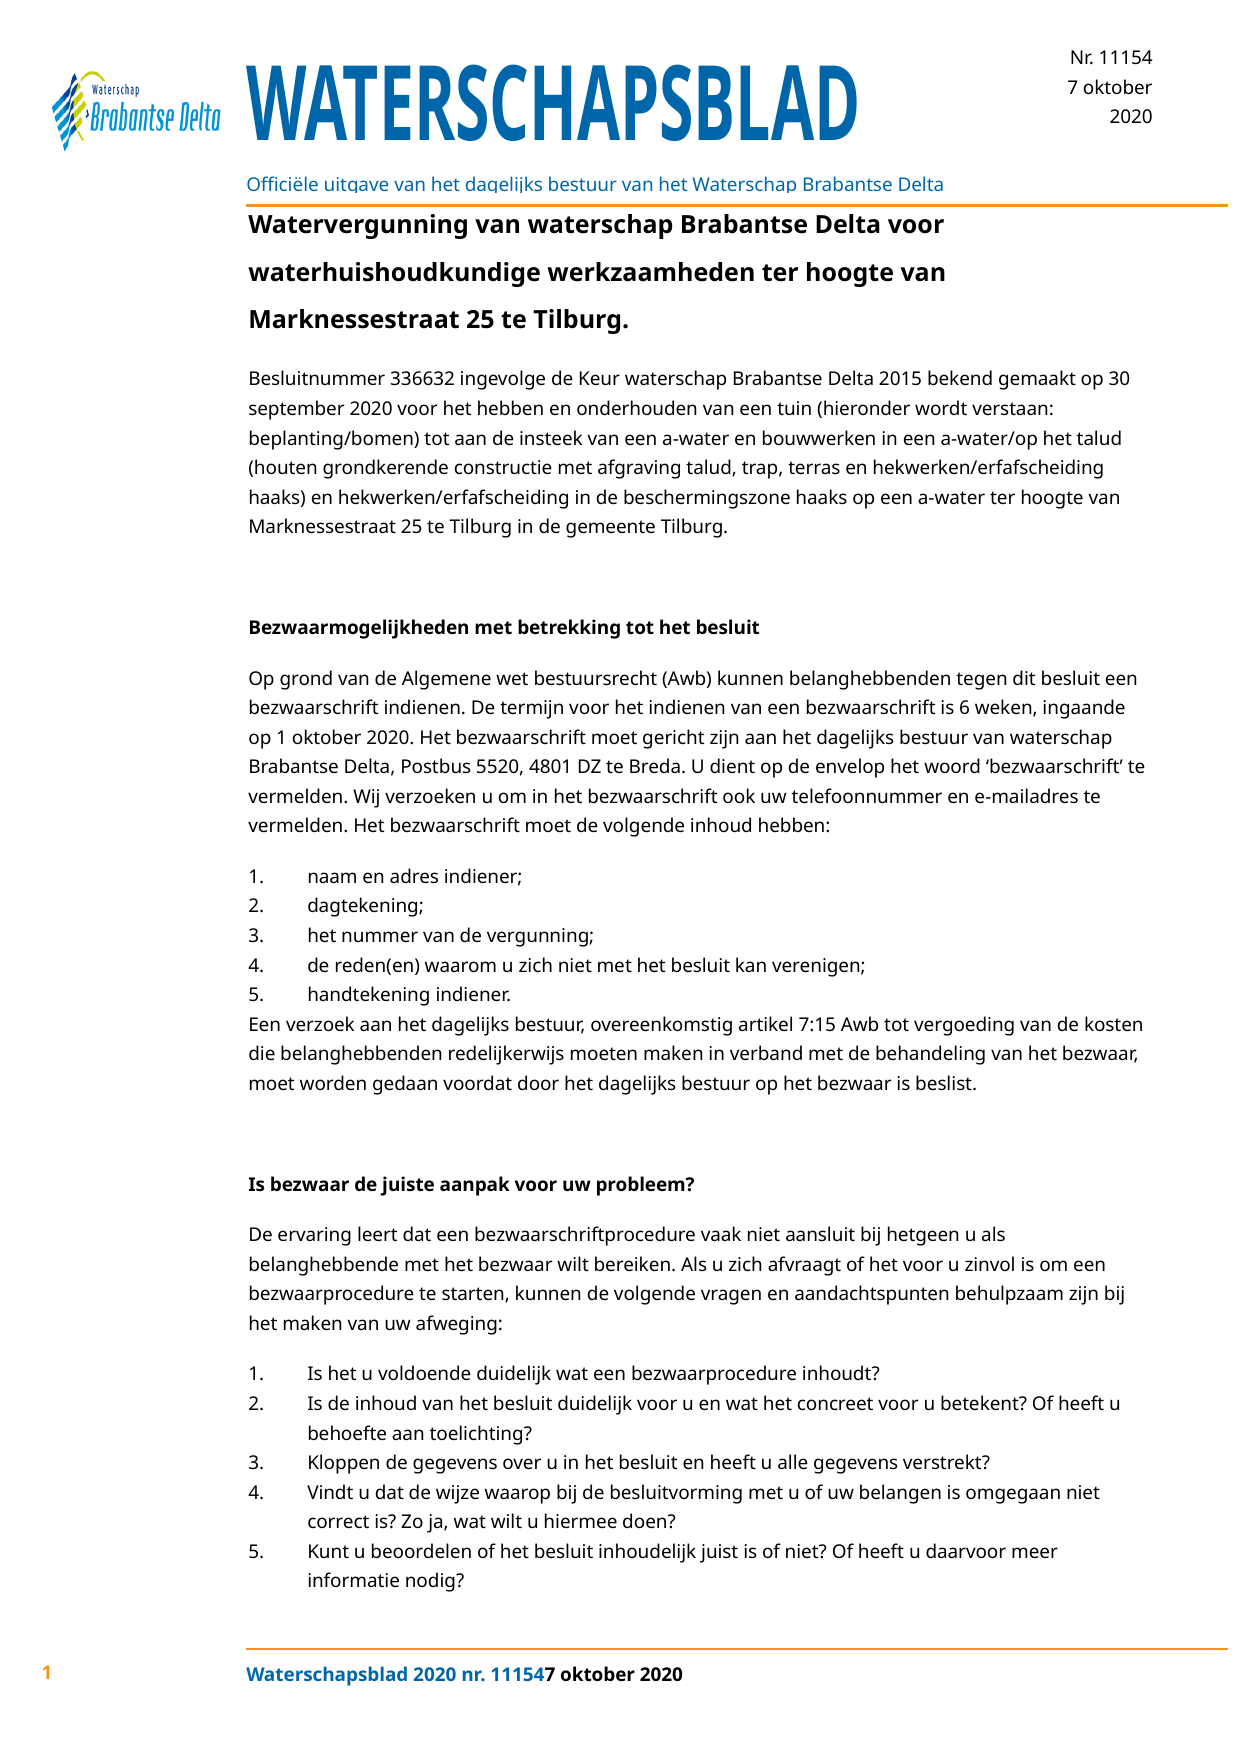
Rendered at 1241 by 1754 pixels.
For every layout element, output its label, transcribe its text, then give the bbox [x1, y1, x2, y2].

text Op grond van de Algemene wet bestuursrecht (Awb) kunnen belanghebbenden tegen dit besluit een bezwaarschrift indienen. De termijn voor het indienen van een bezwaarschrift is 6 weken, ingaande op 1 oktober 2020. Het bezwaarschrift moet gericht zijn aan het dagelijks bestuur van waterschap Brabantse Delta, Postbus 5520, 4801 DZ te Breda. U dient op de envelop het woord ‘bezwaarschrift’ te vermelden. Wij verzoeken u om in het bezwaarschrift ook uw telefoonnummer en e‑mailadres te vermelden. Het bezwaarschrift moet de volgende inhoud hebben: [248, 665, 1152, 838]
list Kunt u beoordelen of het besluit inhoudelijk juist is of niet? Of heeft u daarvoor meer informatie nodig? [248, 1538, 1152, 1593]
text Watervergunning van waterschap Brabantse Delta voor waterhuishoudkundige werkzaamheden ter hoogte van Marknessestraat 25 te Tilburg. [248, 207, 1152, 336]
list dagtekening; [248, 893, 1152, 918]
list naam en adres indiener; [248, 863, 1152, 889]
list Is het u voldoende duidelijk wat een bezwaarprocedure inhoudt? [248, 1361, 1152, 1386]
list de reden(en) waarom u zich niet met het besluit kan verenigen; [248, 952, 1152, 977]
list handtekening indiener. [248, 981, 1152, 1007]
picture [41, 47, 231, 172]
list Is de inhoud van het besluit duidelijk voor u en wat het concreet voor u betekent? Of heeft u behoefte aan toelichting? [248, 1390, 1152, 1445]
list Kloppen de gegevens over u in het besluit en heeft u alle gegevens verstrekt? [248, 1449, 1152, 1475]
text Bezwaarmogelijkheden met betrekking tot het besluit [248, 614, 1152, 640]
text Is bezwaar de juiste aanpak voor uw probleem? [248, 1171, 1152, 1197]
text De ervaring leert dat een bezwaarschriftprocedure vaak niet aansluit bij hetgeen u als belanghebbende met het bezwaar wilt bereiken. Als u zich afvraagt of het voor u zinvol is om een bezwaarprocedure te starten, kunnen de volgende vragen en aandachtspunten behulpzaam zijn bij het maken van uw afweging: [248, 1221, 1152, 1336]
text Een verzoek aan het dagelijks bestuur, overeenkomstig artikel 7:15 Awb tot vergoeding van de kosten die belanghebbenden redelijkerwijs moeten maken in verband met de behandeling van het bezwaar, moet worden gedaan voordat door het dagelijks bestuur op het bezwaar is beslist. [248, 1011, 1152, 1096]
list het nummer van de vergunning; [248, 922, 1152, 948]
text Besluitnummer 336632 ingevolge de Keur waterschap Brabantse Delta 2015 bekend gemaakt op 30 september 2020 voor het hebben en onderhouden van een tuin (hieronder wordt verstaan: beplanting/bomen) tot aan de insteek van een a-water en bouwwerken in een a-water/op het talud (houten grondkerende constructie met afgraving talud, trap, terras en hekwerken/erfafscheiding haaks) en hekwerken/erfafscheiding in de beschermingszone haaks op een a-water ter hoogte van Marknessestraat 25 te Tilburg in de gemeente Tilburg. [248, 366, 1152, 539]
list Vindt u dat de wijze waarop bij de besluitvorming met u of uw belangen is omgegaan niet correct is? Zo ja, wat wilt u hiermee doen? [248, 1479, 1152, 1534]
